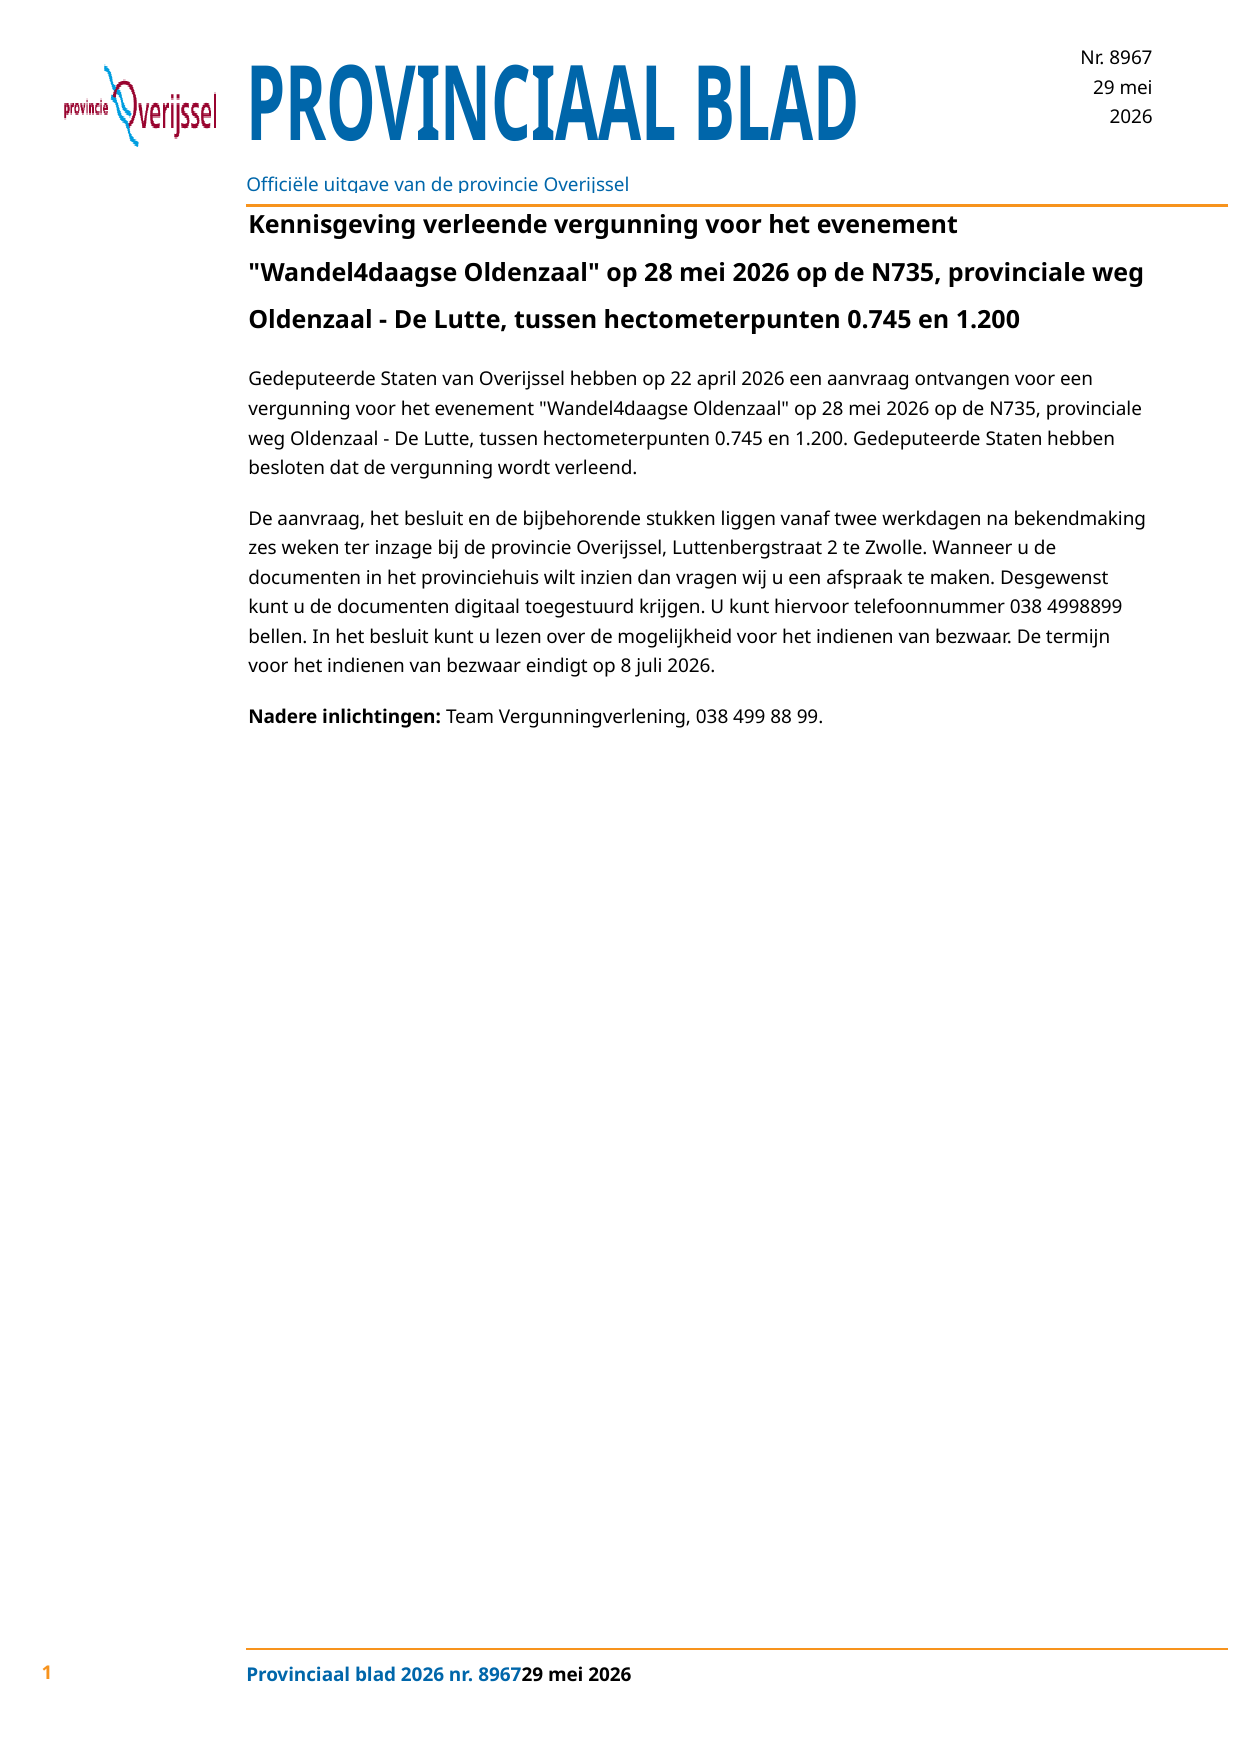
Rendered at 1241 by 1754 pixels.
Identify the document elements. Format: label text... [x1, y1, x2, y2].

text Kennisgeving verleende vergunning voor het evenement "Wandel4daagse Oldenzaal" op 28 mei 2026 op de N735, provinciale weg Oldenzaal - De Lutte, tussen hectometerpunten 0.745 en 1.200 [248, 207, 1152, 336]
text Nadere inlichtingen: Team Vergunningverlening, 038 499 88 99. [248, 703, 1152, 729]
picture [41, 47, 231, 172]
text Gedeputeerde Staten van Overijssel hebben op 22 april 2026 een aanvraag ontvangen voor een vergunning voor het evenement "Wandel4daagse Oldenzaal" op 28 mei 2026 op de N735, provinciale weg Oldenzaal - De Lutte, tussen hectometerpunten 0.745 en 1.200. Gedeputeerde Staten hebben besloten dat de vergunning wordt verleend. [248, 366, 1152, 480]
text De aanvraag, het besluit en de bijbehorende stukken liggen vanaf twee werkdagen na bekendmaking zes weken ter inzage bij de provincie Overijssel, Luttenbergstraat 2 te Zwolle. Wanneer u de documenten in het provinciehuis wilt inzien dan vragen wij u een afspraak te maken. Desgewenst kunt u de documenten digitaal toegestuurd krijgen. U kunt hiervoor telefoonnummer 038 4998899 bellen. In het besluit kunt u lezen over de mogelijkheid voor het indienen van bezwaar. De termijn voor het indienen van bezwaar eindigt op 8 juli 2026. [248, 505, 1152, 678]
